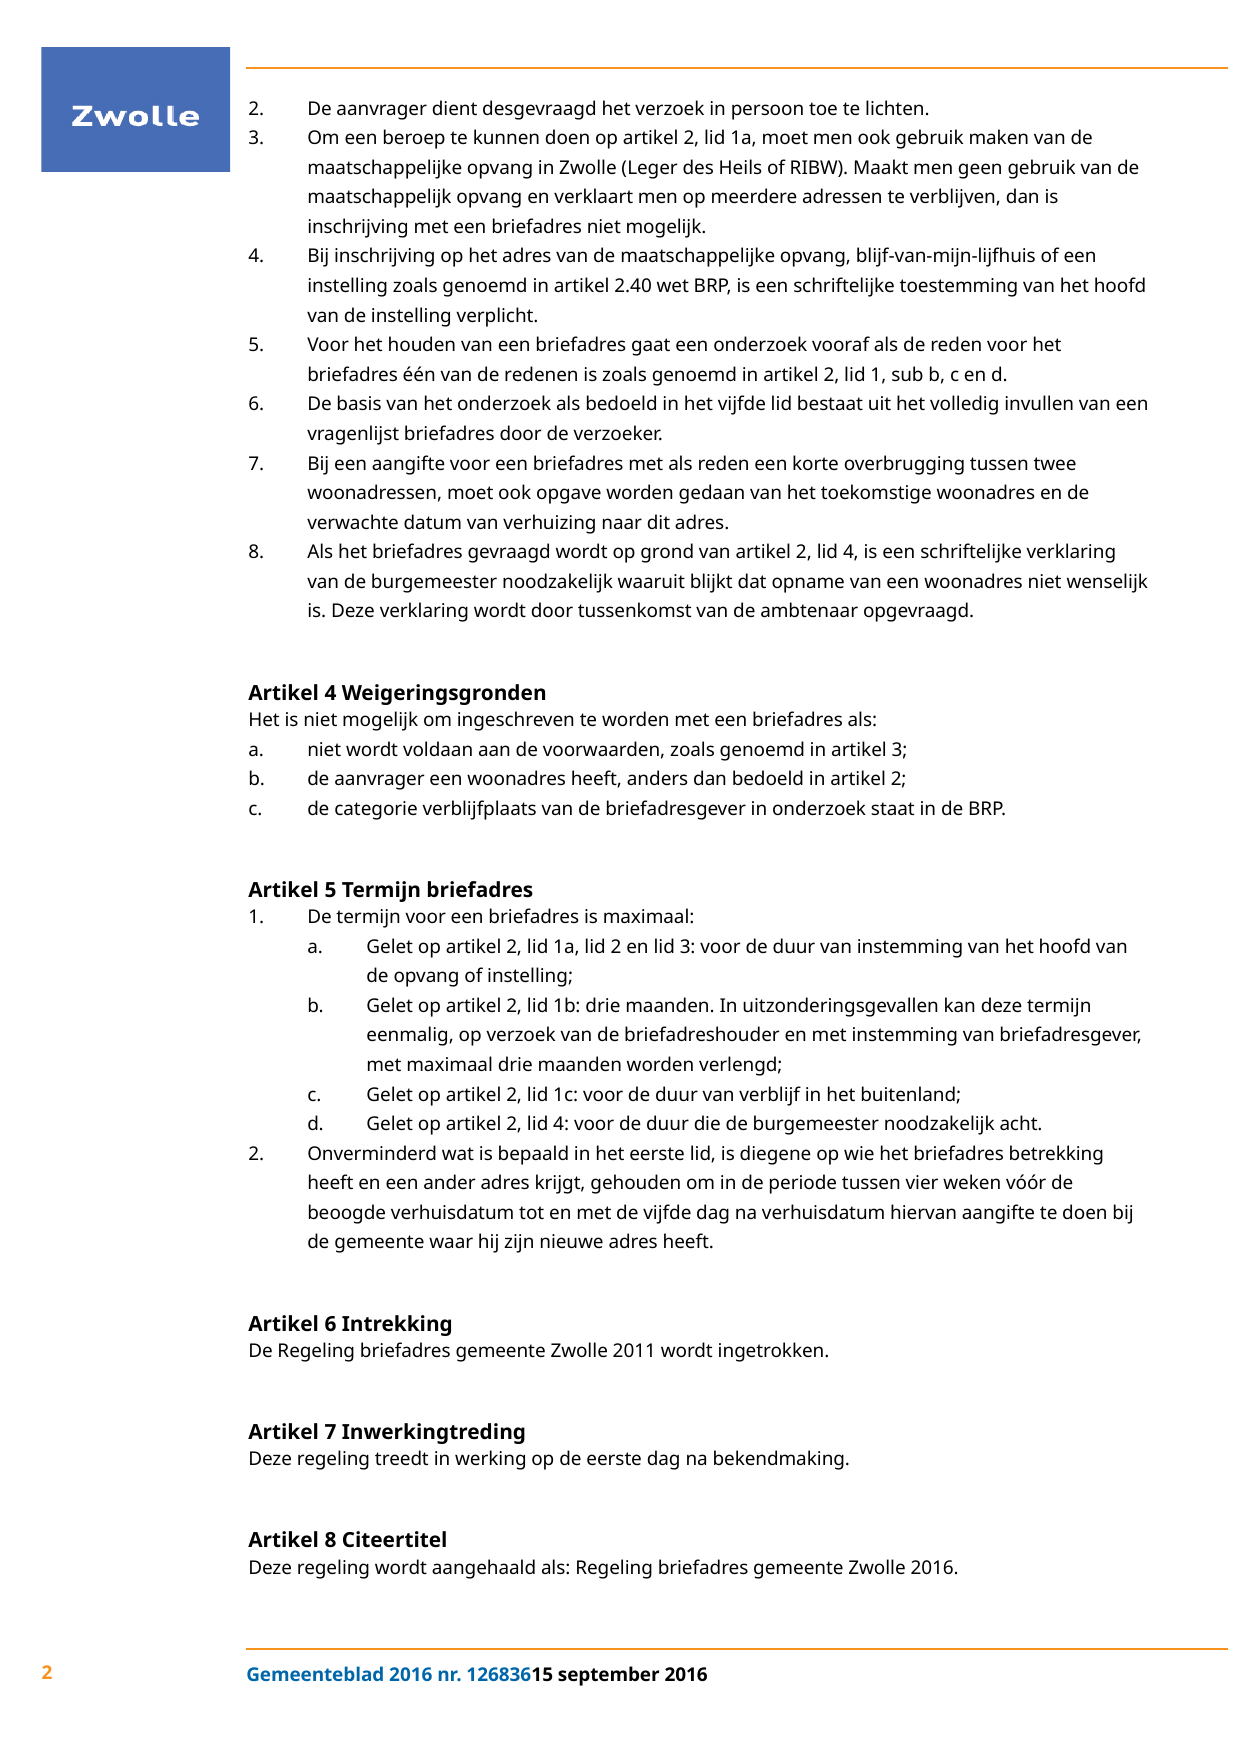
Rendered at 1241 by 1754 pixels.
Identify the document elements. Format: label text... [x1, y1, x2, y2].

list Voor het houden van een briefadres gaat een onderzoek vooraf als de reden voor het briefadres één van de redenen is zoals genoemd in artikel 2, lid 1, sub b, c en d. [248, 331, 1152, 387]
list Onverminderd wat is bepaald in het eerste lid, is diegene op wie het briefadres betrekking heeft en een ander adres krijgt, gehouden om in de periode tussen vier weken vóór de beoogde verhuisdatum tot en met de vijfde dag na verhuisdatum hiervan aangifte te doen bij de gemeente waar hij zijn nieuwe adres heeft. [248, 1140, 1152, 1254]
list Gelet op artikel 2, lid 1c: voor de duur van verblijf in het buitenland; [307, 1081, 1152, 1107]
list Gelet op artikel 2, lid 4: voor de duur die de burgemeester noodzakelijk acht. [307, 1110, 1152, 1136]
list Bij een aangifte voor een briefadres met als reden een korte overbrugging tussen twee woonadressen, moet ook opgave worden gedaan van het toekomstige woonadres en de verwachte datum van verhuizing naar dit adres. [248, 450, 1152, 535]
text Het is niet mogelijk om ingeschreven te worden met een briefadres als: [248, 706, 1152, 732]
list Om een beroep te kunnen doen op artikel 2, lid 1a, moet men ook gebruik maken van de maatschappelijke opvang in Zwolle (Leger des Heils of RIBW). Maakt men geen gebruik van de maatschappelijk opvang en verklaart men op meerdere adressen te verblijven, dan is inschrijving met een briefadres niet mogelijk. [248, 124, 1152, 239]
list Gelet op artikel 2, lid 1a, lid 2 en lid 3: voor de duur van instemming van het hoofd van de opvang of instelling; [307, 933, 1152, 988]
text De Regeling briefadres gemeente Zwolle 2011 wordt ingetrokken. [248, 1337, 1152, 1363]
list De termijn voor een briefadres is maximaal: [248, 903, 1152, 929]
text Deze regeling wordt aangehaald als: Regeling briefadres gemeente Zwolle 2016. [248, 1554, 1152, 1580]
list Bij inschrijving op het adres van de maatschappelijke opvang, blijf-van-mijn-lijfhuis of een instelling zoals genoemd in artikel 2.40 wet BRP, is een schriftelijke toestemming van het hoofd van de instelling verplicht. [248, 243, 1152, 328]
list Gelet op artikel 2, lid 1b: drie maanden. In uitzonderingsgevallen kan deze termijn eenmalig, op verzoek van de briefadreshouder en met instemming van briefadresgever, met maximaal drie maanden worden verlengd; [307, 992, 1152, 1077]
text Artikel 4 Weigeringsgronden [248, 678, 1152, 706]
list niet wordt voldaan aan de voorwaarden, zoals genoemd in artikel 3; [248, 736, 1152, 761]
list de aanvrager een woonadres heeft, anders dan bedoeld in artikel 2; [248, 765, 1152, 791]
text Artikel 8 Citeertitel [248, 1526, 1152, 1554]
text Artikel 7 Inwerkingtreding [248, 1417, 1152, 1446]
list De basis van het onderzoek als bedoeld in het vijfde lid bestaat uit het volledig invullen van een vragenlijst briefadres door de verzoeker. [248, 391, 1152, 446]
list De aanvrager dient desgevraagd het verzoek in persoon toe te lichten. [248, 95, 1152, 121]
text Artikel 5 Termijn briefadres [248, 875, 1152, 903]
list Als het briefadres gevraagd wordt op grond van artikel 2, lid 4, is een schriftelijke verklaring van de burgemeester noodzakelijk waaruit blijkt dat opname van een woonadres niet wenselijk is. Deze verklaring wordt door tussenkomst van de ambtenaar opgevraagd. [248, 538, 1152, 623]
text Artikel 6 Intrekking [248, 1309, 1152, 1337]
picture [41, 47, 231, 172]
list de categorie verblijfplaats van de briefadresgever in onderzoek staat in de BRP. [248, 795, 1152, 821]
text Deze regeling treedt in werking op de eerste dag na bekendmaking. [248, 1446, 1152, 1471]
